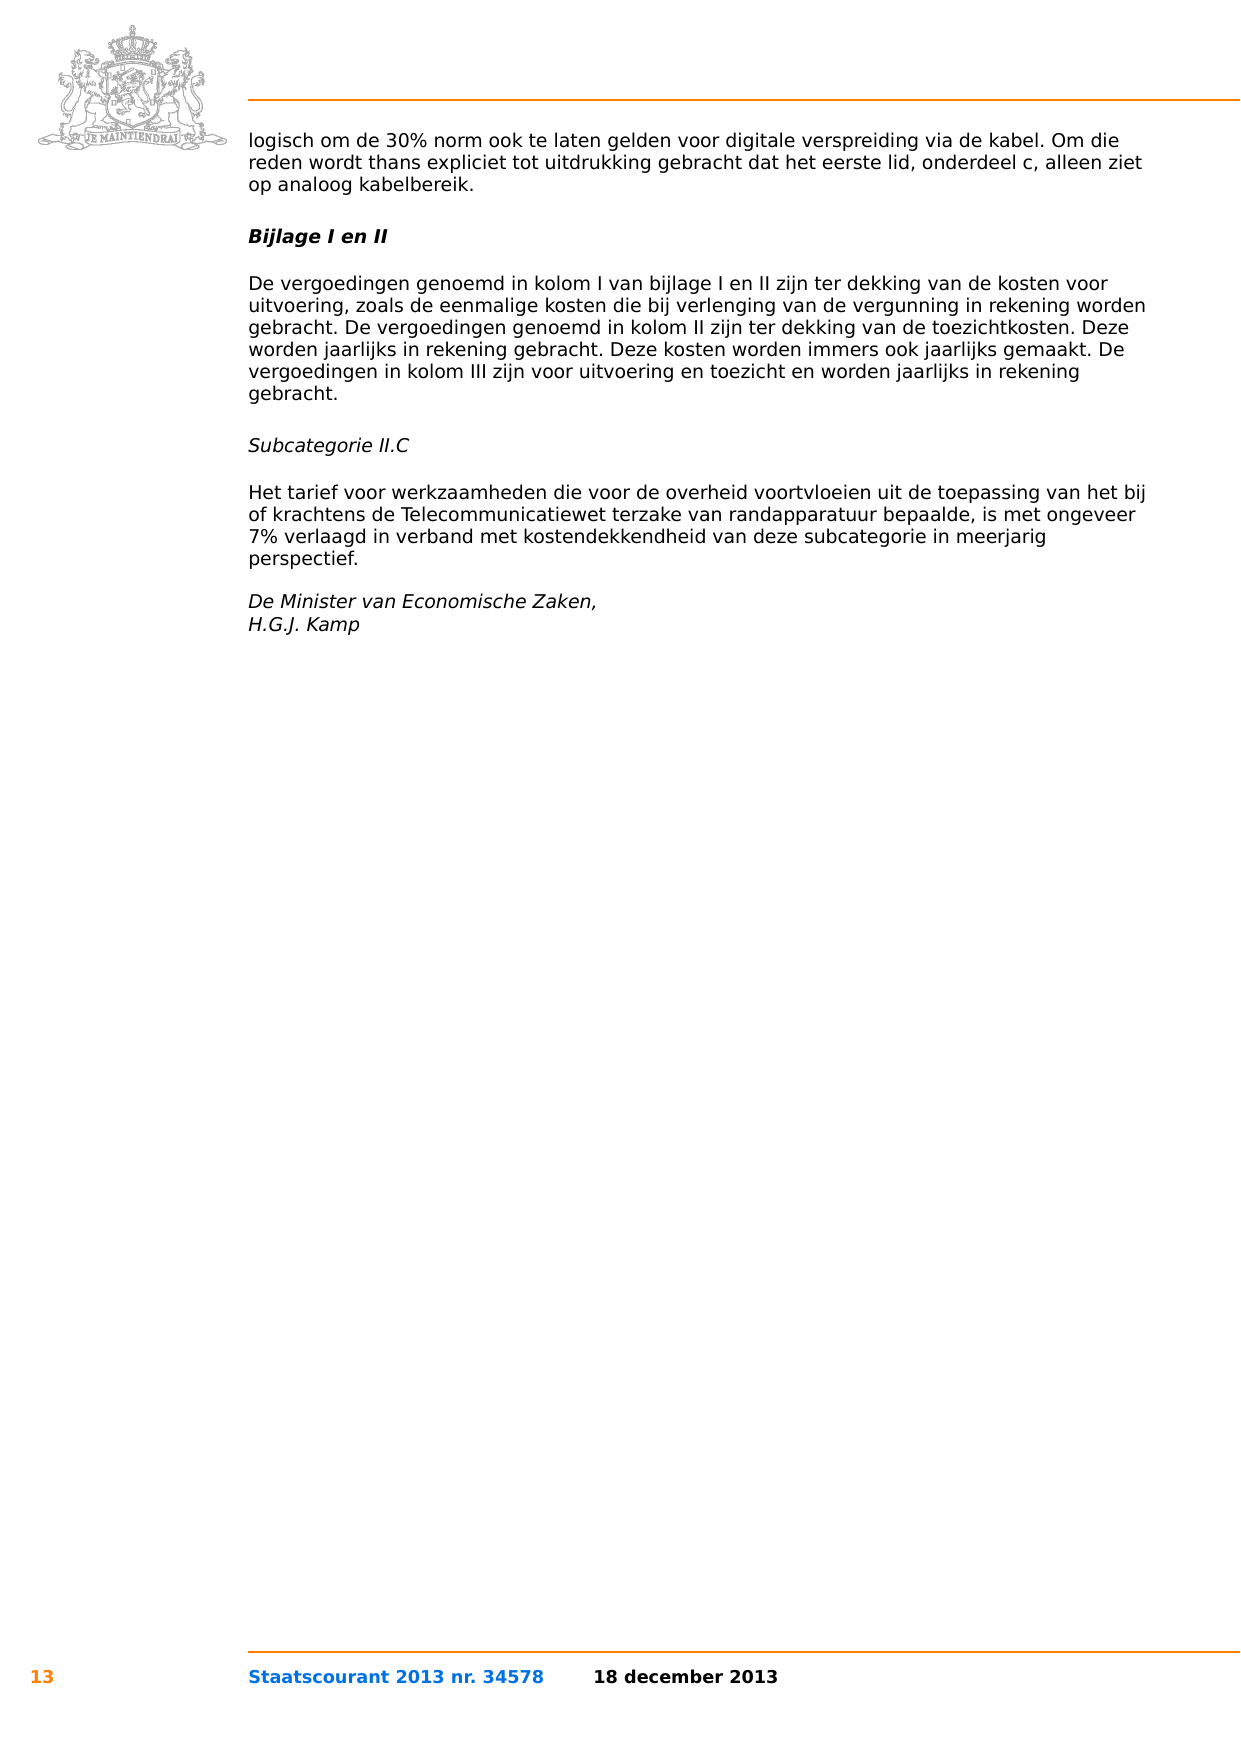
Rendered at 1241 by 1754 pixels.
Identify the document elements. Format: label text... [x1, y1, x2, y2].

picture [38, 25, 227, 150]
text De vergoedingen genoemd in kolom I van bijlage I en II zijn ter dekking van de kosten voor uitvoering, zoals de eenmalige kosten die bij verlenging van de vergunning in rekening worden gebracht. De vergoedingen genoemd in kolom II zijn ter dekking van de toezichtkosten. Deze worden jaarlijks in rekening gebracht. Deze kosten worden immers ook jaarlijks gemaakt. De vergoedingen in kolom III zijn voor uitvoering en toezicht en worden jaarlijks in rekening gebracht. [248, 273, 1163, 405]
text De Minister van Economische Zaken, H.G.J. Kamp [248, 591, 1163, 635]
text logisch om de 30% norm ook te laten gelden voor digitale verspreiding via de kabel. Om die reden wordt thans expliciet tot uitdrukking gebracht dat het eerste lid, onderdeel c, alleen ziet op analoog kabelbereik. [248, 130, 1163, 196]
subtitle Subcategorie II.C [248, 435, 1163, 457]
text Het tarief voor werkzaamheden die voor de overheid voortvloeien uit de toepassing van het bij of krachtens de Telecommunicatiewet terzake van randapparatuur bepaalde, is met ongeveer 7% verlaagd in verband met kostendekkendheid van deze subcategorie in meerjarig perspectief. [248, 482, 1163, 569]
subtitle Bijlage I en II [248, 226, 1163, 248]
